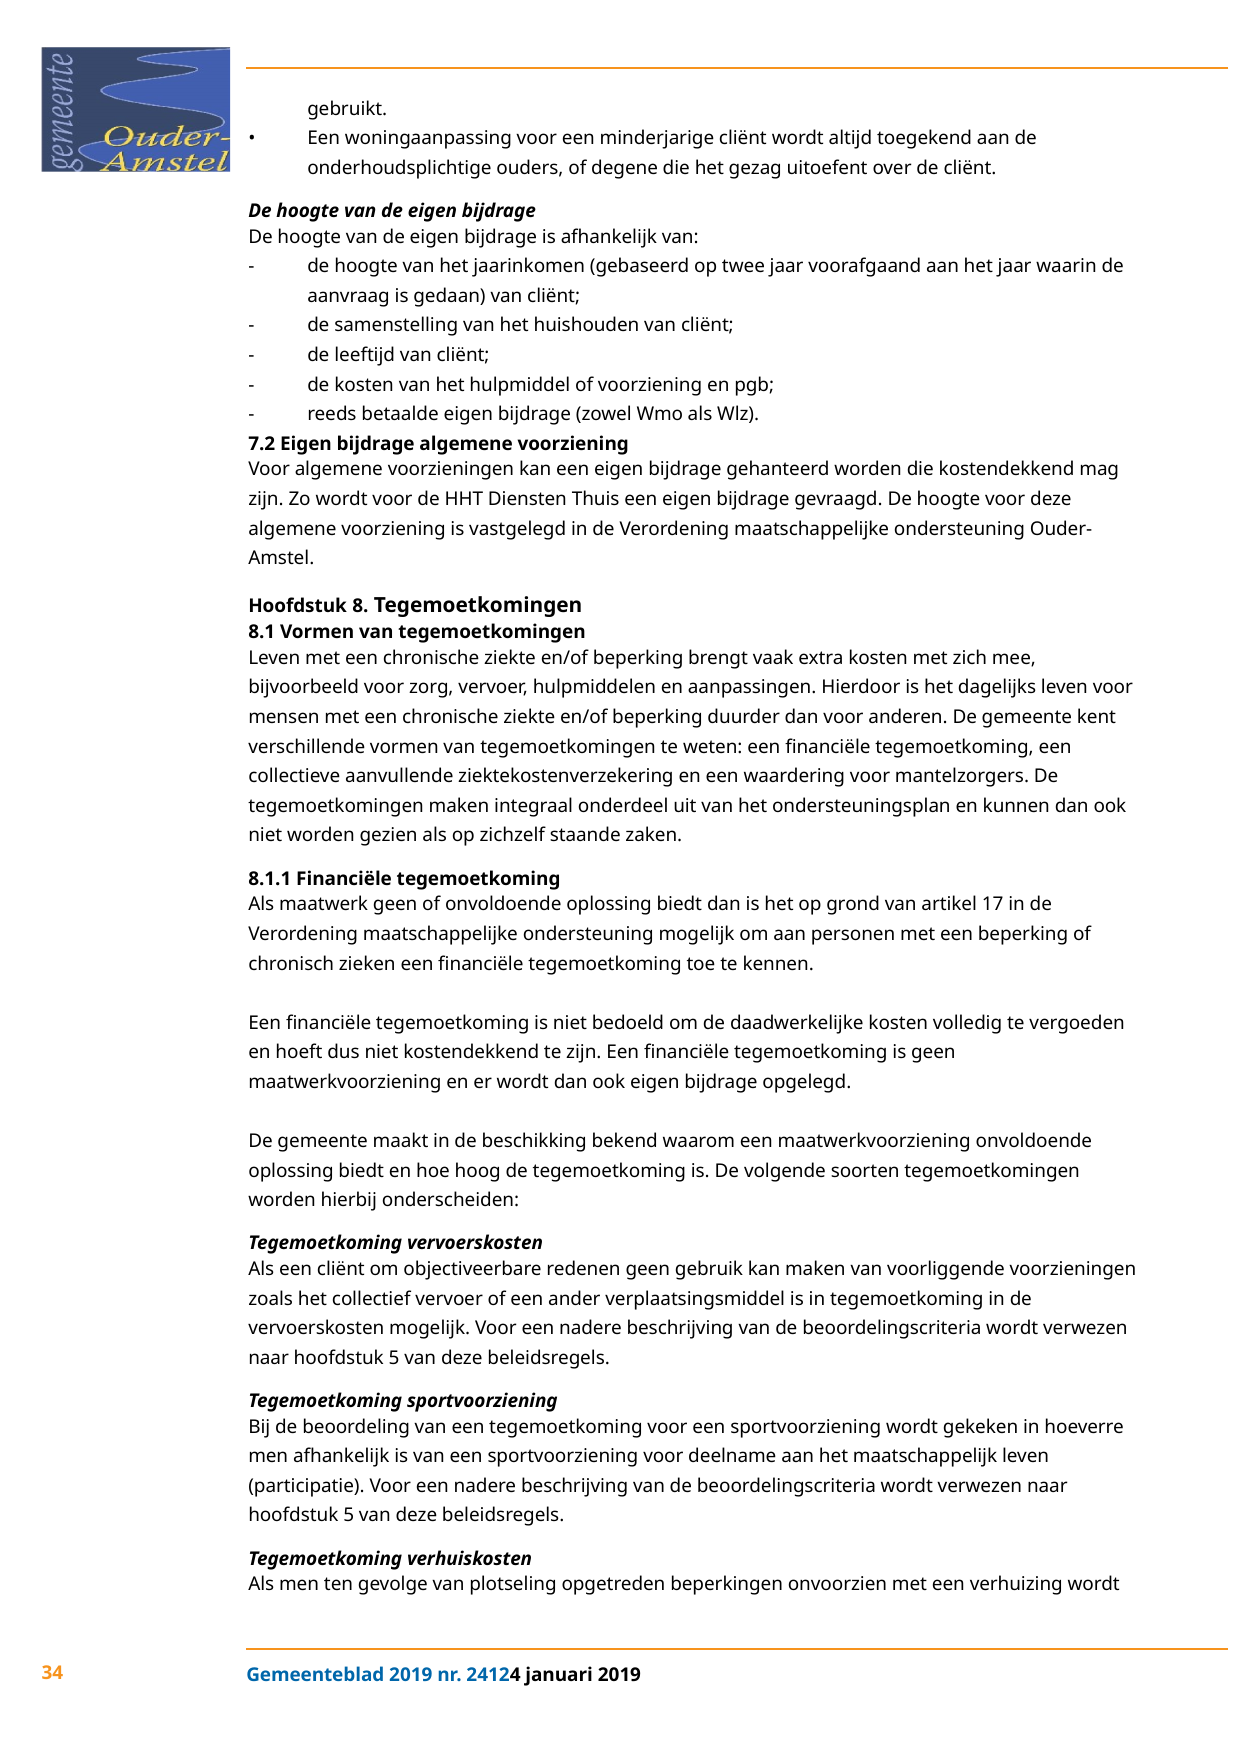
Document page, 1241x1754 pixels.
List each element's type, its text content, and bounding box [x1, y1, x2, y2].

text Leven met een chronische ziekte en/of beperking brengt vaak extra kosten met zich mee, bijvoorbeeld voor zorg, vervoer, hulpmiddelen en aanpassingen. Hierdoor is het dagelijks leven voor mensen met een chronische ziekte en/of beperking duurder dan voor anderen. De gemeente kent verschillende vormen van tegemoetkomingen te weten: een financiële tegemoetkoming, een collectieve aanvullende ziektekostenverzekering en een waardering voor mantelzorgers. De tegemoetkomingen maken integraal onderdeel uit van het ondersteuningsplan en kunnen dan ook niet worden gezien als op zichzelf staande zaken. [248, 644, 1152, 847]
text Als een cliënt om objectiveerbare redenen geen gebruik kan maken van voorliggende voorzieningen zoals het collectief vervoer of een ander verplaatsingsmiddel is in tegemoetkoming in de vervoerskosten mogelijk. Voor een nadere beschrijving van de beoordelingscriteria wordt verwezen naar hoofdstuk 5 van deze beleidsregels. [248, 1255, 1152, 1370]
text 8.1.1 Financiële tegemoetkoming [248, 865, 1152, 891]
list reeds betaalde eigen bijdrage (zowel Wmo als Wlz). [248, 400, 1152, 426]
text De gemeente maakt in de beschikking bekend waarom een maatwerkvoorziening onvoldoende oplossing biedt en hoe hoog de tegemoetkoming is. De volgende soorten tegemoetkomingen worden hierbij onderscheiden: [248, 1127, 1152, 1212]
text 8.1 Vormen van tegemoetkomingen [248, 618, 1152, 644]
text De hoogte van de eigen bijdrage [248, 197, 1152, 223]
list de hoogte van het jaarinkomen (gebaseerd op twee jaar voorafgaand aan het jaar waarin de aanvraag is gedaan) van cliënt; [248, 252, 1152, 308]
text Hoofdstuk 8. Tegemoetkomingen [248, 590, 1152, 618]
list Een woningaanpassing voor een minderjarige cliënt wordt altijd toegekend aan de onderhoudsplichtige ouders, of degene die het gezag uitoefent over de cliënt. [248, 124, 1152, 180]
text Als maatwerk geen of onvoldoende oplossing biedt dan is het op grond van artikel 17 in de Verordening maatschappelijke ondersteuning mogelijk om aan personen met een beperking of chronisch zieken een financiële tegemoetkoming toe te kennen. [248, 891, 1152, 975]
text Als men ten gevolge van plotseling opgetreden beperkingen onvoorzien met een verhuizing wordt [248, 1570, 1152, 1596]
text Een financiële tegemoetkoming is niet bedoeld om de daadwerkelijke kosten volledig te vergoeden en hoeft dus niet kostendekkend te zijn. Een financiële tegemoetkoming is geen maatwerkvoorziening en er wordt dan ook eigen bijdrage opgelegd. [248, 1009, 1152, 1094]
text Tegemoetkoming sportvoorziening [248, 1387, 1152, 1413]
list de samenstelling van het huishouden van cliënt; [248, 312, 1152, 337]
text Bij de beoordeling van een tegemoetkoming voor een sportvoorziening wordt gekeken in hoeverre men afhankelijk is van een sportvoorziening voor deelname aan het maatschappelijk leven (participatie). Voor een nadere beschrijving van de beoordelingscriteria wordt verwezen naar hoofdstuk 5 van deze beleidsregels. [248, 1413, 1152, 1527]
text De hoogte van de eigen bijdrage is afhankelijk van: [248, 223, 1152, 248]
text 7.2 Eigen bijdrage algemene voorziening [248, 430, 1152, 456]
list de leeftijd van cliënt; [248, 341, 1152, 367]
text Tegemoetkoming verhuiskosten [248, 1545, 1152, 1570]
list gebruikt. [248, 95, 1152, 121]
text Tegemoetkoming vervoerskosten [248, 1229, 1152, 1255]
text Voor algemene voorzieningen kan een eigen bijdrage gehanteerd worden die kostendekkend mag zijn. Zo wordt voor de HHT Diensten Thuis een eigen bijdrage gevraagd. De hoogte voor deze algemene voorziening is vastgelegd in de Verordening maatschappelijke ondersteuning Ouder-Amstel. [248, 456, 1152, 570]
picture [41, 47, 231, 172]
list de kosten van het hulpmiddel of voorziening en pgb; [248, 371, 1152, 396]
